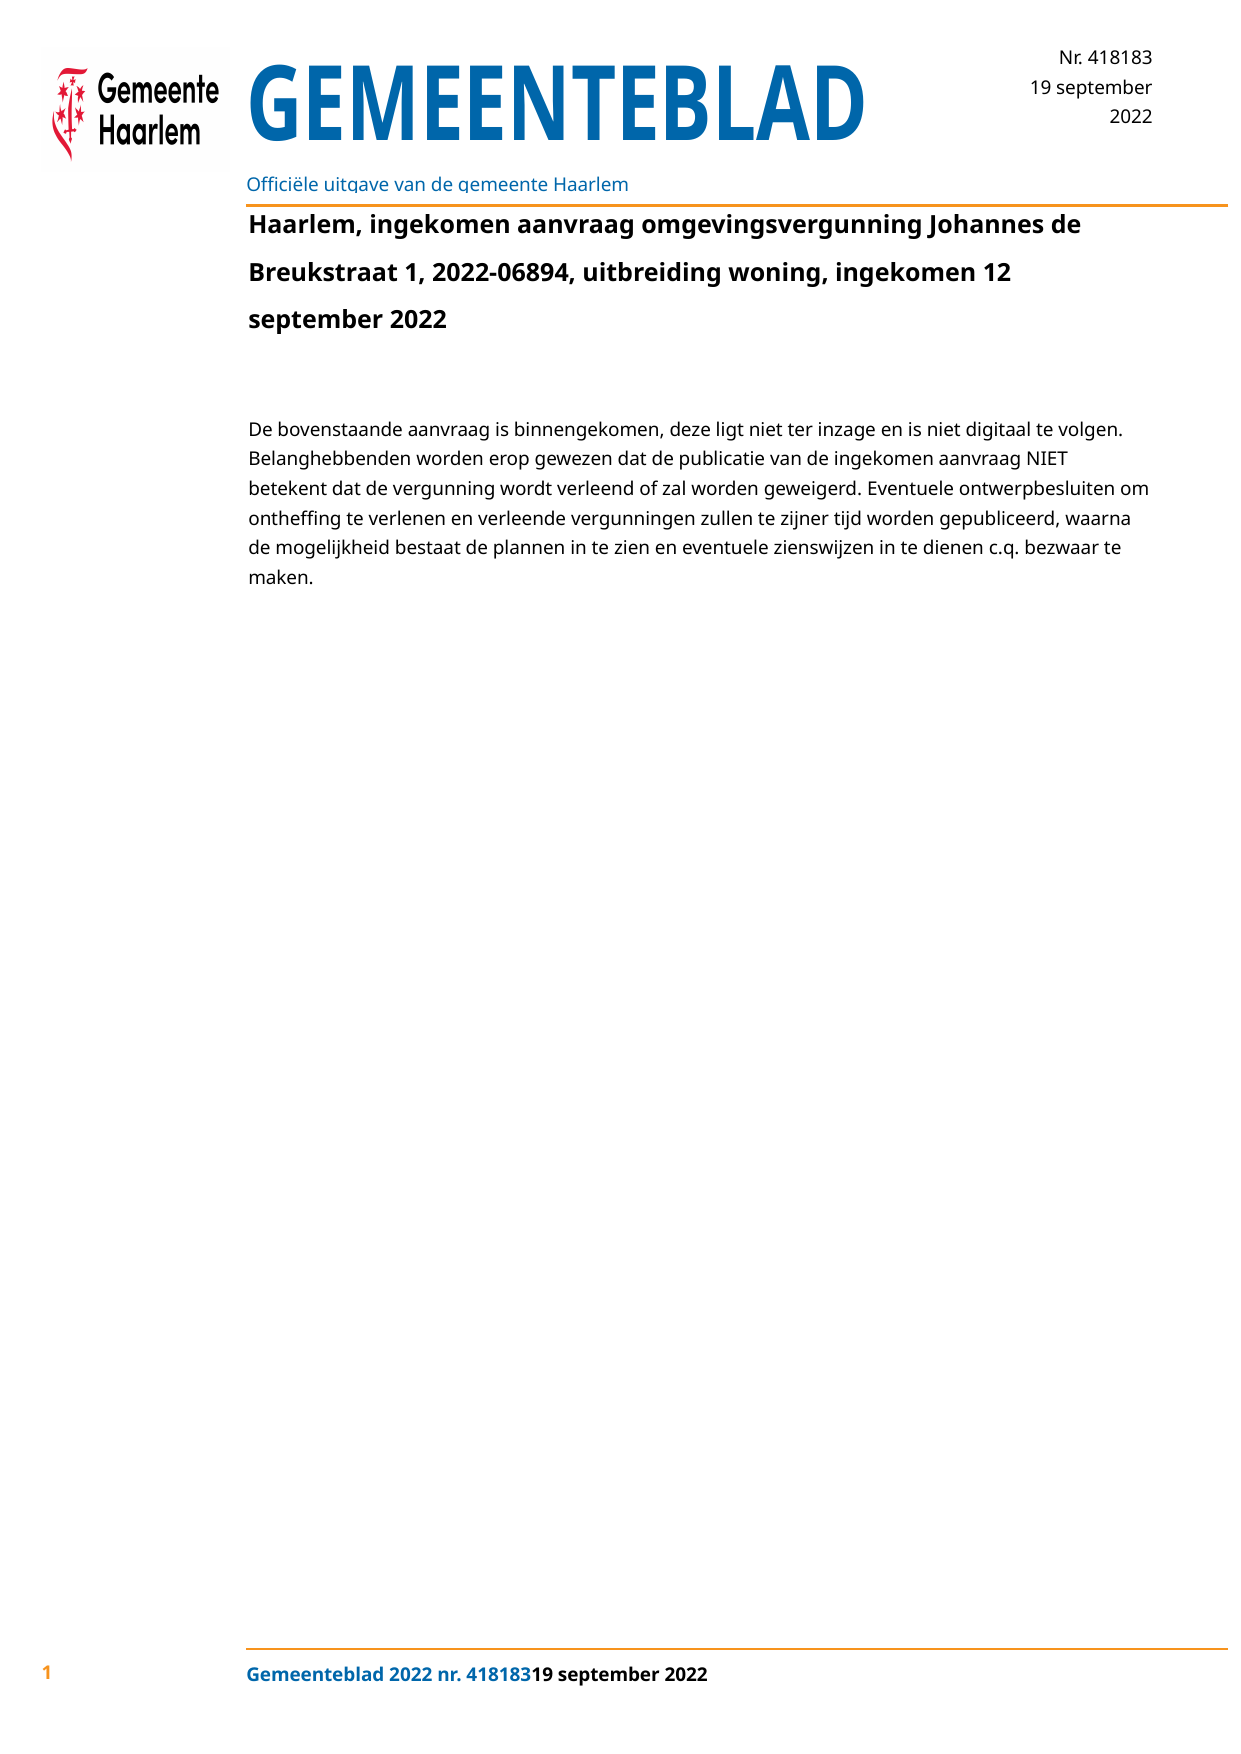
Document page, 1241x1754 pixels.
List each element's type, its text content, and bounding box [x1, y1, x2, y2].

text Haarlem, ingekomen aanvraag omgevingsvergunning Johannes de Breukstraat 1, 2022-06894, uitbreiding woning, ingekomen 12 september 2022 [248, 207, 1152, 336]
text De bovenstaande aanvraag is binnengekomen, deze ligt niet ter inzage en is niet digitaal te volgen. Belanghebbenden worden erop gewezen dat de publicatie van de ingekomen aanvraag NIET betekent dat de vergunning wordt verleend of zal worden geweigerd. Eventuele ontwerpbesluiten om ontheffing te verlenen en verleende vergunningen zullen te zijner tijd worden gepubliceerd, waarna de mogelijkheid bestaat de plannen in te zien en eventuele zienswijzen in te dienen c.q. bezwaar te maken. [248, 416, 1152, 589]
picture [41, 47, 231, 172]
